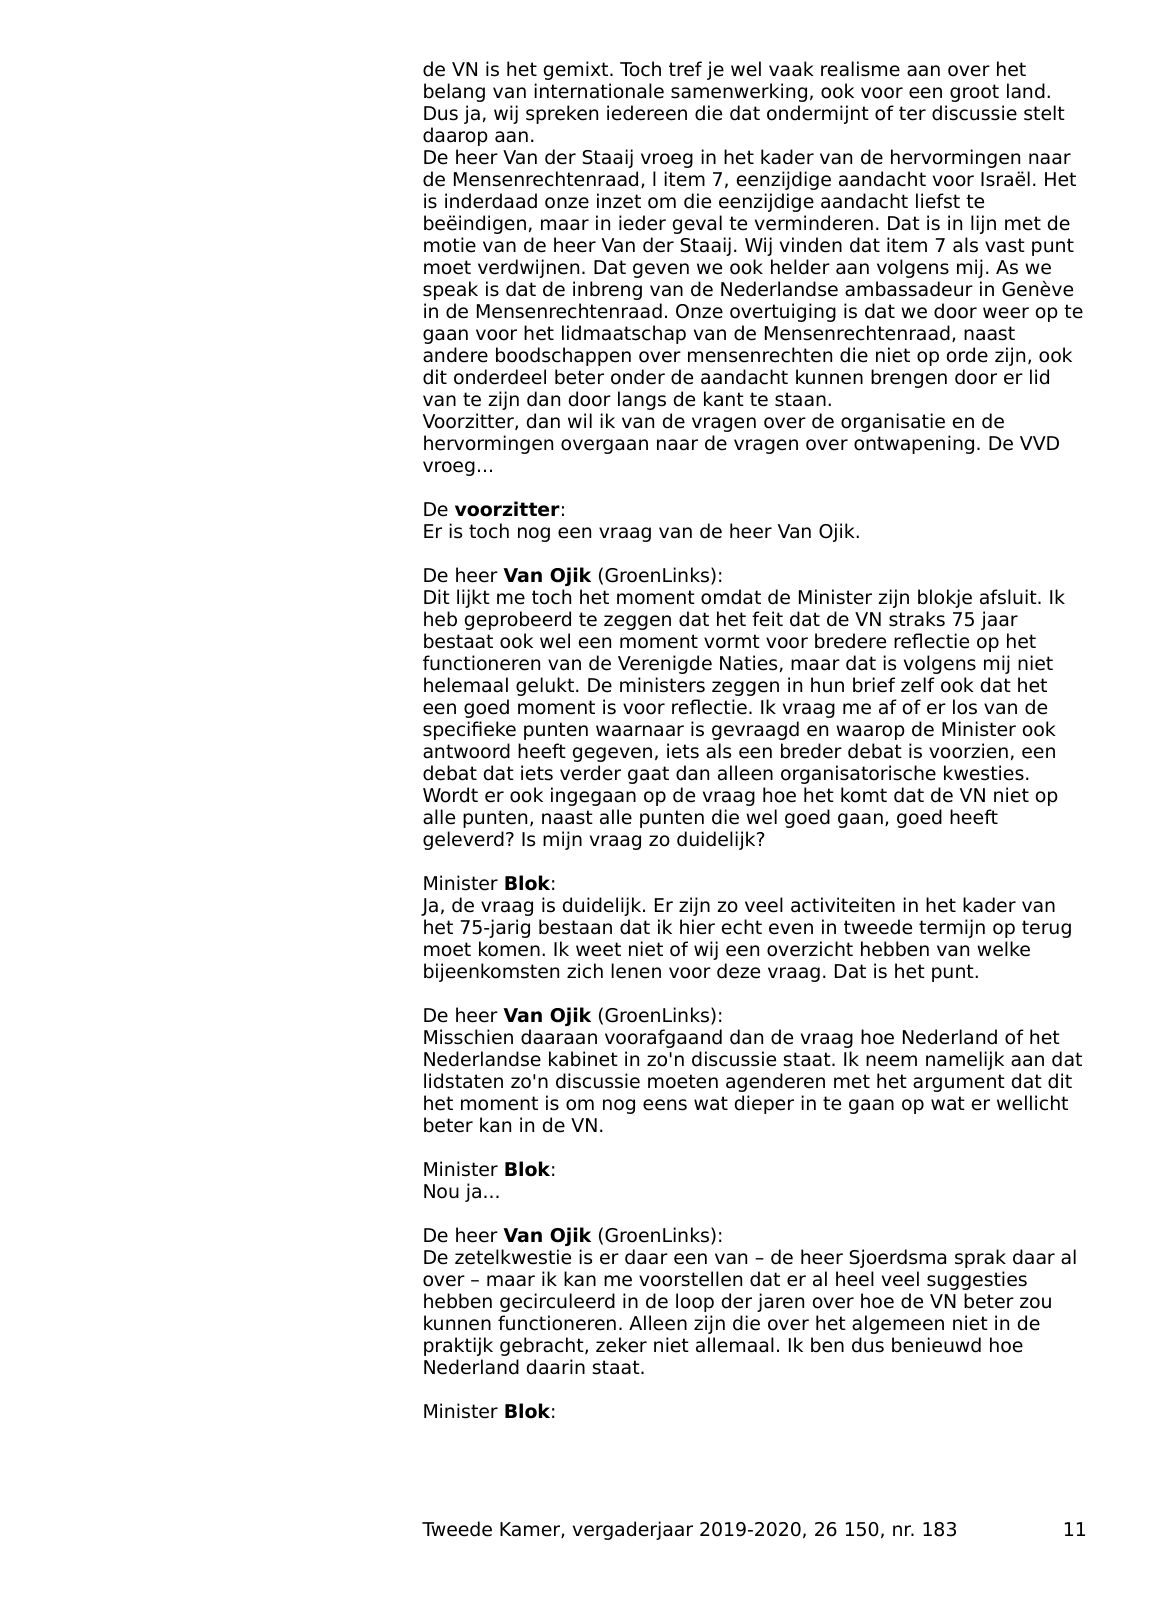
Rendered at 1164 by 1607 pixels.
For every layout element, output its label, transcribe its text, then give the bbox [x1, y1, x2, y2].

text De zetelkwestie is er daar een van – de heer Sjoerdsma sprak daar al over – maar ik kan me voorstellen dat er al heel veel suggesties hebben gecirculeerd in de loop der jaren over hoe de VN beter zou kunnen functioneren. Alleen zijn die over het algemeen niet in de praktijk gebracht, zeker niet allemaal. Ik ben dus benieuwd hoe Nederland daarin staat. [422, 1247, 1087, 1379]
text Minister Blok: [422, 1159, 1087, 1181]
text Dit lijkt me toch het moment omdat de Minister zijn blokje afsluit. Ik heb geprobeerd te zeggen dat het feit dat de VN straks 75 jaar bestaat ook wel een moment vormt voor bredere reflectie op het functioneren van de Verenigde Naties, maar dat is volgens mij niet helemaal gelukt. De ministers zeggen in hun brief zelf ook dat het een goed moment is voor reflectie. Ik vraag me af of er los van de specifieke punten waarnaar is gevraagd en waarop de Minister ook antwoord heeft gegeven, iets als een breder debat is voorzien, een debat dat iets verder gaat dan alleen organisatorische kwesties. Wordt er ook ingegaan op de vraag hoe het komt dat de VN niet op alle punten, naast alle punten die wel goed gaan, goed heeft geleverd? Is mijn vraag zo duidelijk? [422, 587, 1087, 851]
text Minister Blok: [422, 873, 1087, 895]
text De heer Van Ojik (GroenLinks): [422, 565, 1087, 587]
text De voorzitter: [422, 499, 1087, 521]
text De heer Van Ojik (GroenLinks): [422, 1005, 1087, 1027]
text Minister Blok: [422, 1401, 1087, 1423]
text De heer Van Ojik (GroenLinks): [422, 1225, 1087, 1247]
text Er is toch nog een vraag van de heer Van Ojik. [422, 521, 1087, 543]
text Ja, de vraag is duidelijk. Er zijn zo veel activiteiten in het kader van het 75-jarig bestaan dat ik hier echt even in tweede termijn op terug moet komen. Ik weet niet of wij een overzicht hebben van welke bijeenkomsten zich lenen voor deze vraag. Dat is het punt. [422, 895, 1087, 983]
text Voorzitter, dan wil ik van de vragen over de organisatie en de hervormingen overgaan naar de vragen over ontwapening. De VVD vroeg... [422, 411, 1087, 477]
text Nou ja... [422, 1181, 1087, 1203]
text Misschien daaraan voorafgaand dan de vraag hoe Nederland of het Nederlandse kabinet in zo'n discussie staat. Ik neem namelijk aan dat lidstaten zo'n discussie moeten agenderen met het argument dat dit het moment is om nog eens wat dieper in te gaan op wat er wellicht beter kan in de VN. [422, 1027, 1087, 1137]
text De heer Van der Staaij vroeg in het kader van de hervormingen naar de Mensenrechtenraad, l item 7, eenzijdige aandacht voor Israël. Het is inderdaad onze inzet om die eenzijdige aandacht liefst te beëindigen, maar in ieder geval te verminderen. Dat is in lijn met de motie van de heer Van der Staaij. Wij vinden dat item 7 als vast punt moet verdwijnen. Dat geven we ook helder aan volgens mij. As we speak is dat de inbreng van de Nederlandse ambassadeur in Genève in de Mensenrechtenraad. Onze overtuiging is dat we door weer op te gaan voor het lidmaatschap van de Mensenrechtenraad, naast andere boodschappen over mensenrechten die niet op orde zijn, ook dit onderdeel beter onder de aandacht kunnen brengen door er lid van te zijn dan door langs de kant te staan. [422, 147, 1087, 411]
text de VN is het gemixt. Toch tref je wel vaak realisme aan over het belang van internationale samenwerking, ook voor een groot land. Dus ja, wij spreken iedereen die dat ondermijnt of ter discussie stelt daarop aan. [422, 59, 1087, 147]
